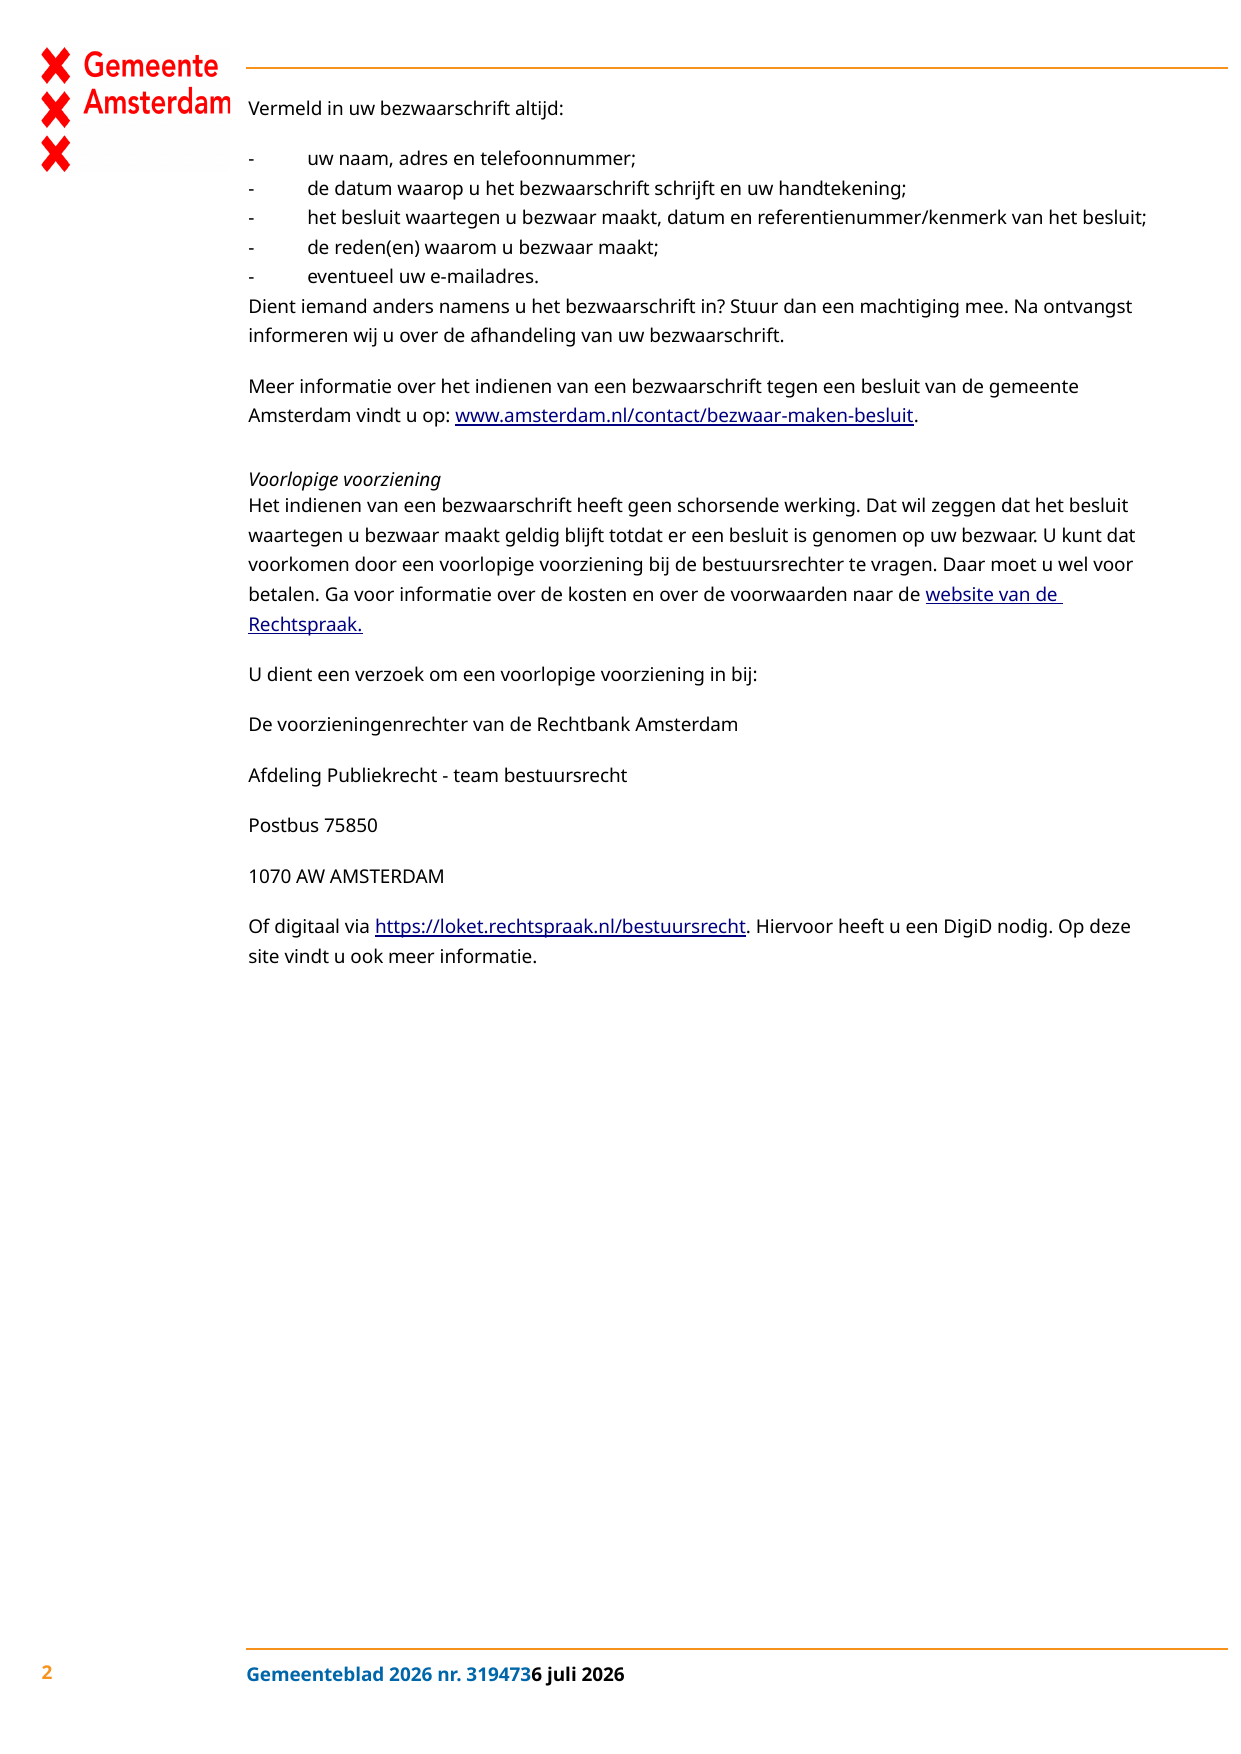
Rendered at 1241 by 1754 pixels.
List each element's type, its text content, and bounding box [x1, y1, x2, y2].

list de datum waarop u het bezwaarschrift schrijft en uw handtekening; [248, 175, 1152, 201]
text Dient iemand anders namens u het bezwaarschrift in? Stuur dan een machtiging mee. Na ontvangst informeren wij u over de afhandeling van uw bezwaarschrift. [248, 293, 1152, 348]
picture [41, 47, 231, 172]
text Voorlopige voorziening [248, 467, 1152, 492]
text Vermeld in uw bezwaarschrift altijd: [248, 95, 1152, 121]
text Het indienen van een bezwaarschrift heeft geen schorsende werking. Dat wil zeggen dat het besluit waartegen u bezwaar maakt geldig blijft totdat er een besluit is genomen op uw bezwaar. U kunt dat voorkomen door een voorlopige voorziening bij de bestuursrechter te vragen. Daar moet u wel voor betalen. Ga voor informatie over de kosten en over de voorwaarden naar de website van de Rechtspraak. [248, 492, 1152, 636]
text Meer informatie over het indienen van een bezwaarschrift tegen een besluit van de gemeente Amsterdam vindt u op: www.amsterdam.nl/contact/bezwaar-maken-besluit. [248, 373, 1152, 428]
text De voorzieningenrechter van de Rechtbank Amsterdam [248, 712, 1152, 737]
list uw naam, adres en telefoonnummer; [248, 145, 1152, 171]
text Postbus 75850 [248, 812, 1152, 838]
text Afdeling Publiekrecht - team bestuursrecht [248, 762, 1152, 788]
text U dient een verzoek om een voorlopige voorziening in bij: [248, 661, 1152, 687]
list het besluit waartegen u bezwaar maakt, datum en referentienummer/kenmerk van het besluit; [248, 204, 1152, 230]
text Of digitaal via https://loket.rechtspraak.nl/bestuursrecht. Hiervoor heeft u een DigiD nodig. Op deze site vindt u ook meer informatie. [248, 913, 1152, 968]
list eventueel uw e-mailadres. [248, 263, 1152, 289]
list de reden(en) waarom u bezwaar maakt; [248, 234, 1152, 260]
text 1070 AW AMSTERDAM [248, 863, 1152, 888]
